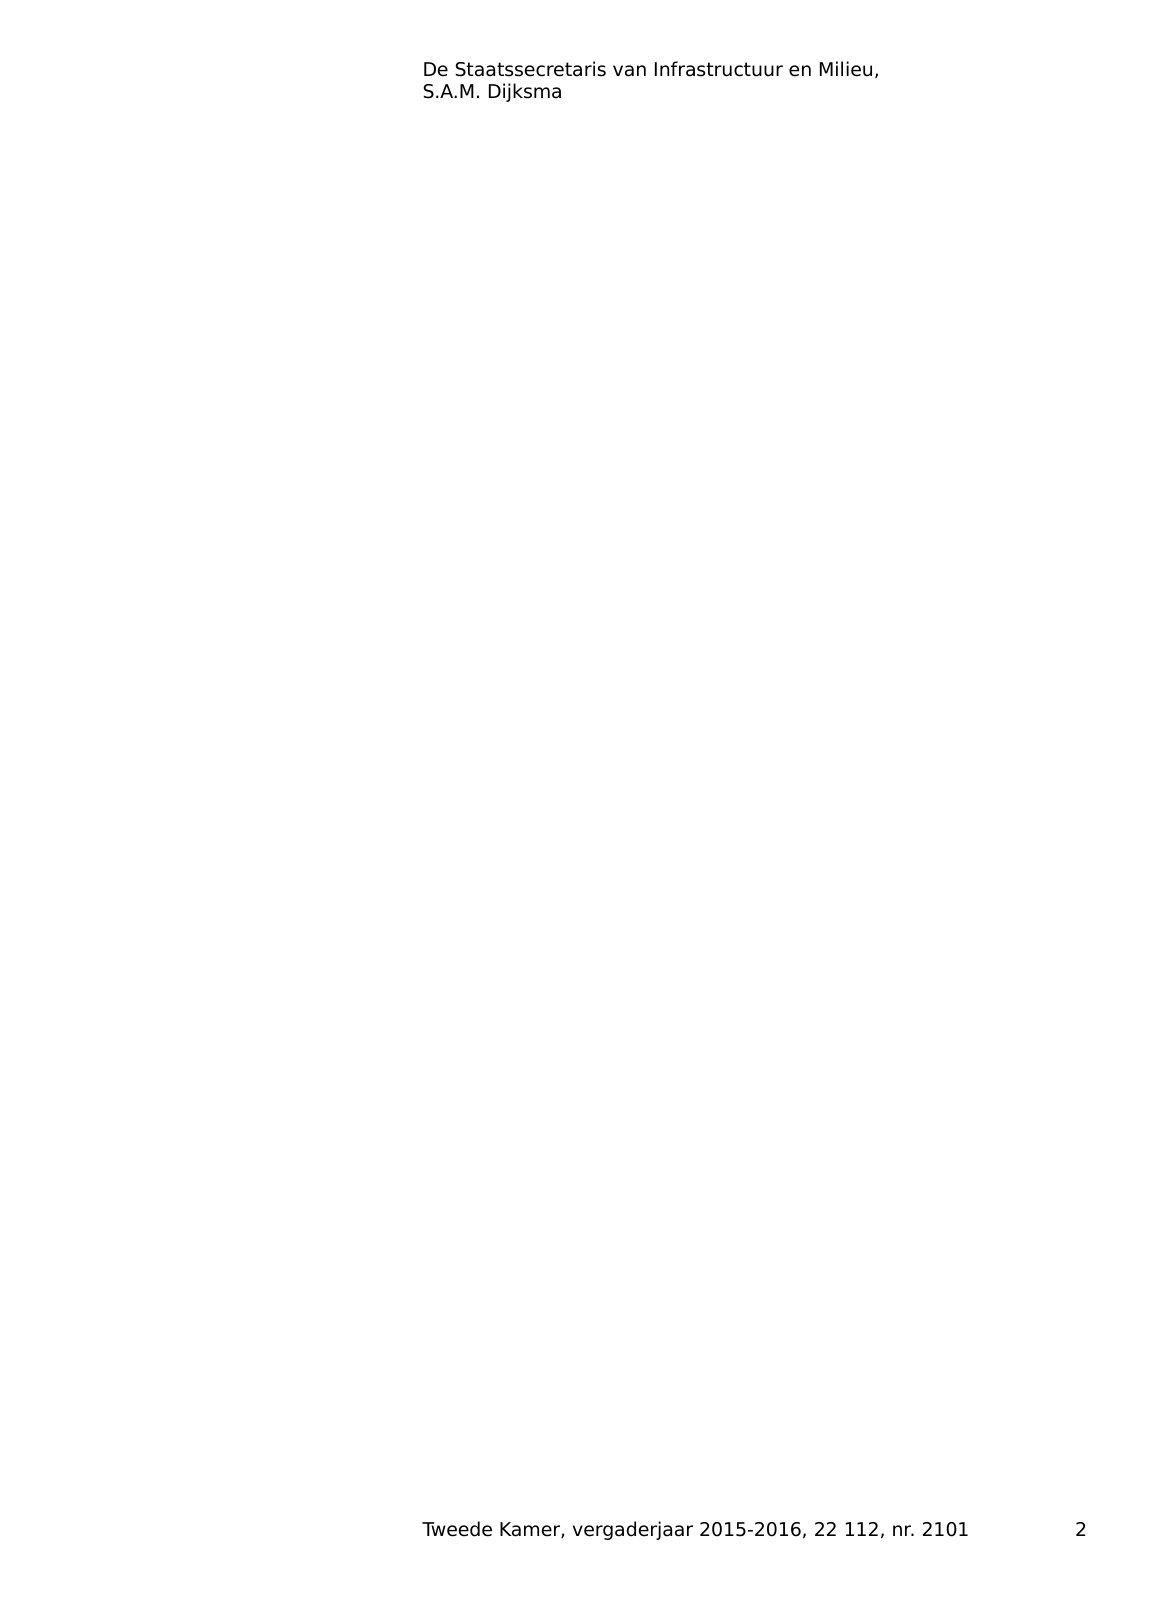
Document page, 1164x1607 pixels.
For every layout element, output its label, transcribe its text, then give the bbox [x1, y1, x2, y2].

text De Staatssecretaris van Infrastructuur en Milieu, S.A.M. Dijksma [422, 59, 1087, 103]
